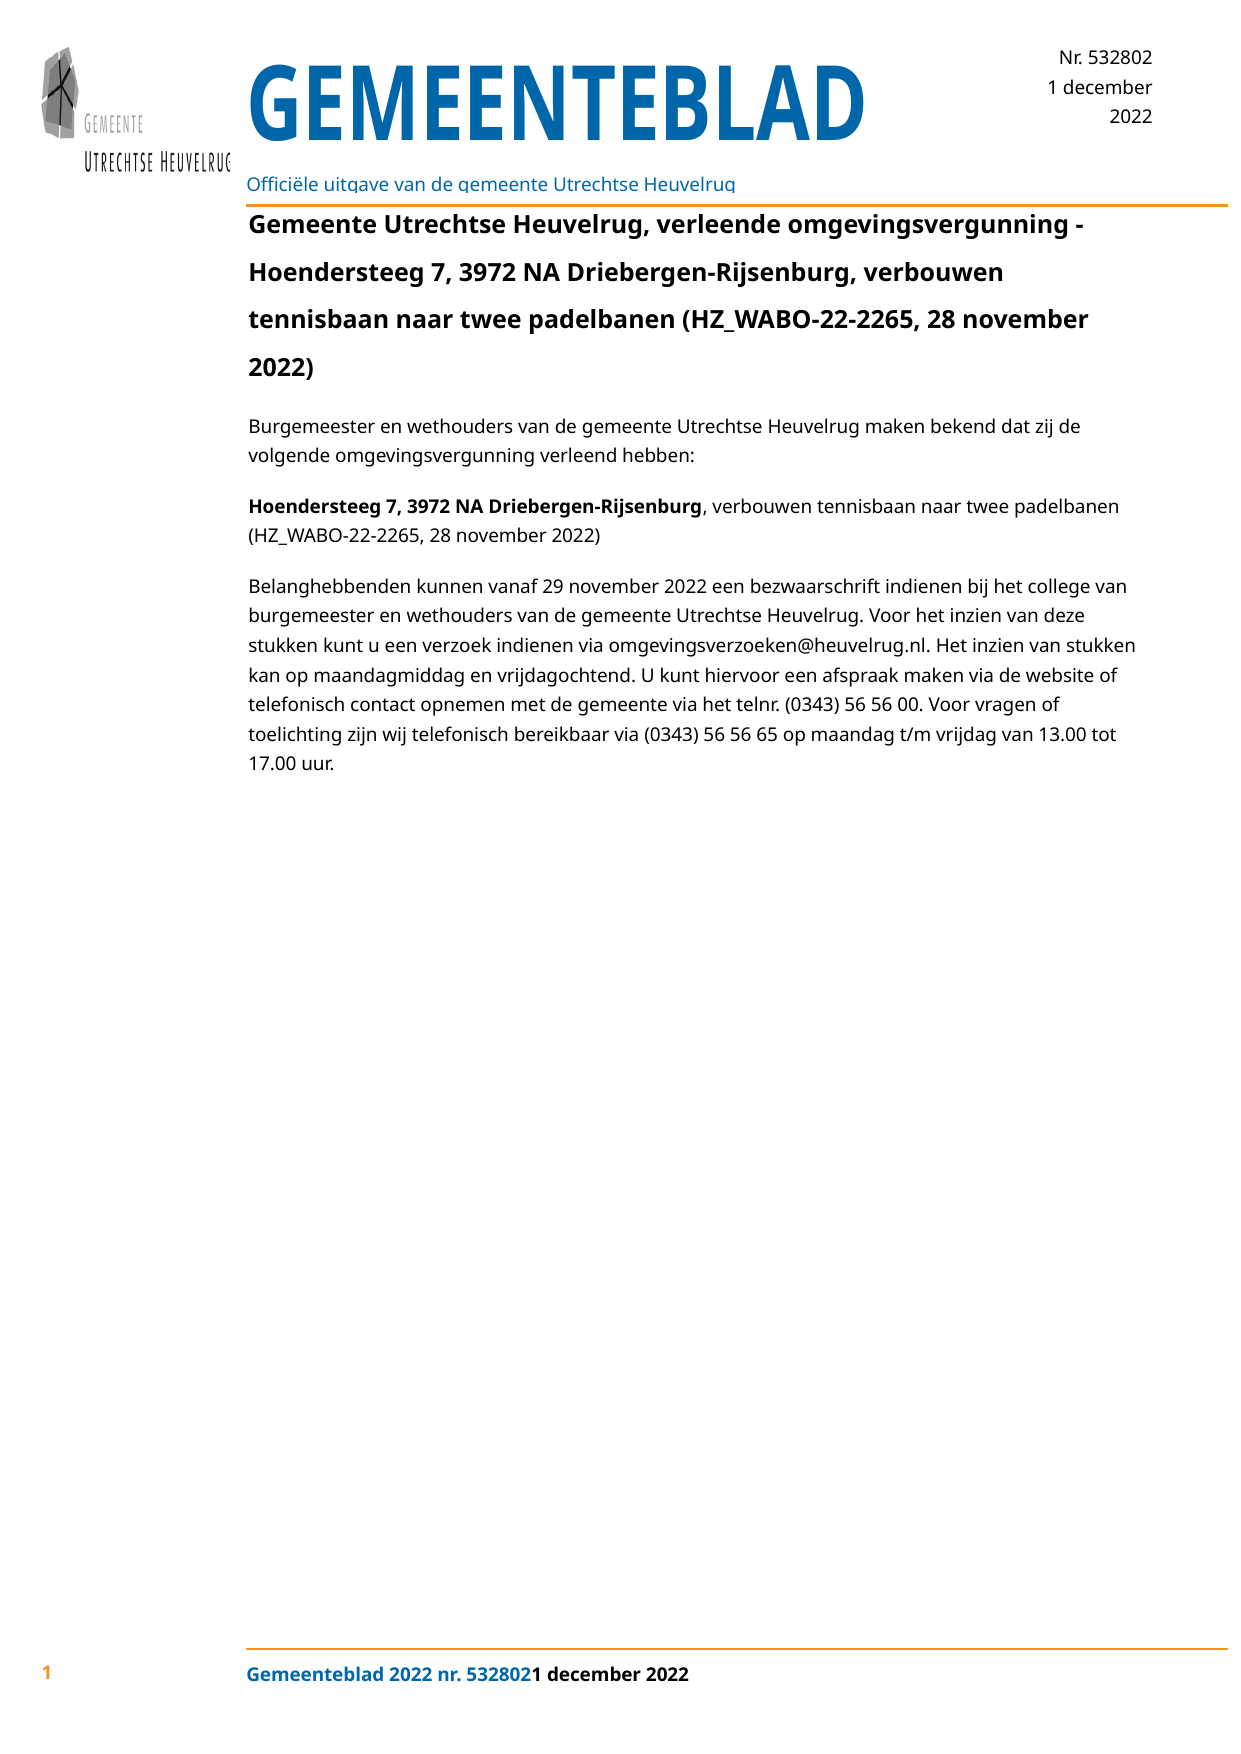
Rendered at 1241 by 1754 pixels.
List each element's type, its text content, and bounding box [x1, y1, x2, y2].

text Gemeente Utrechtse Heuvelrug, verleende omgevingsvergunning - Hoendersteeg 7, 3972 NA Driebergen-Rijsenburg, verbouwen tennisbaan naar twee padelbanen (HZ_WABO-22-2265, 28 november 2022) [248, 207, 1152, 384]
text Hoendersteeg 7, 3972 NA Driebergen-Rijsenburg, verbouwen tennisbaan naar twee padelbanen (HZ_WABO-22-2265, 28 november 2022) [248, 493, 1152, 548]
text Burgemeester en wethouders van de gemeente Utrechtse Heuvelrug maken bekend dat zij de volgende omgevingsvergunning verleend hebben: [248, 413, 1152, 468]
picture [41, 47, 231, 172]
text Belanghebbenden kunnen vanaf 29 november 2022 een bezwaarschrift indienen bij het college van burgemeester en wethouders van de gemeente Utrechtse Heuvelrug. Voor het inzien van deze stukken kunt u een verzoek indienen via omgevingsverzoeken@heuvelrug.nl. Het inzien van stukken kan op maandagmiddag en vrijdagochtend. U kunt hiervoor een afspraak maken via de website of telefonisch contact opnemen met de gemeente via het telnr. (0343) 56 56 00. Voor vragen of toelichting zijn wij telefonisch bereikbaar via (0343) 56 56 65 op maandag t/m vrijdag van 13.00 tot 17.00 uur. [248, 573, 1152, 776]
